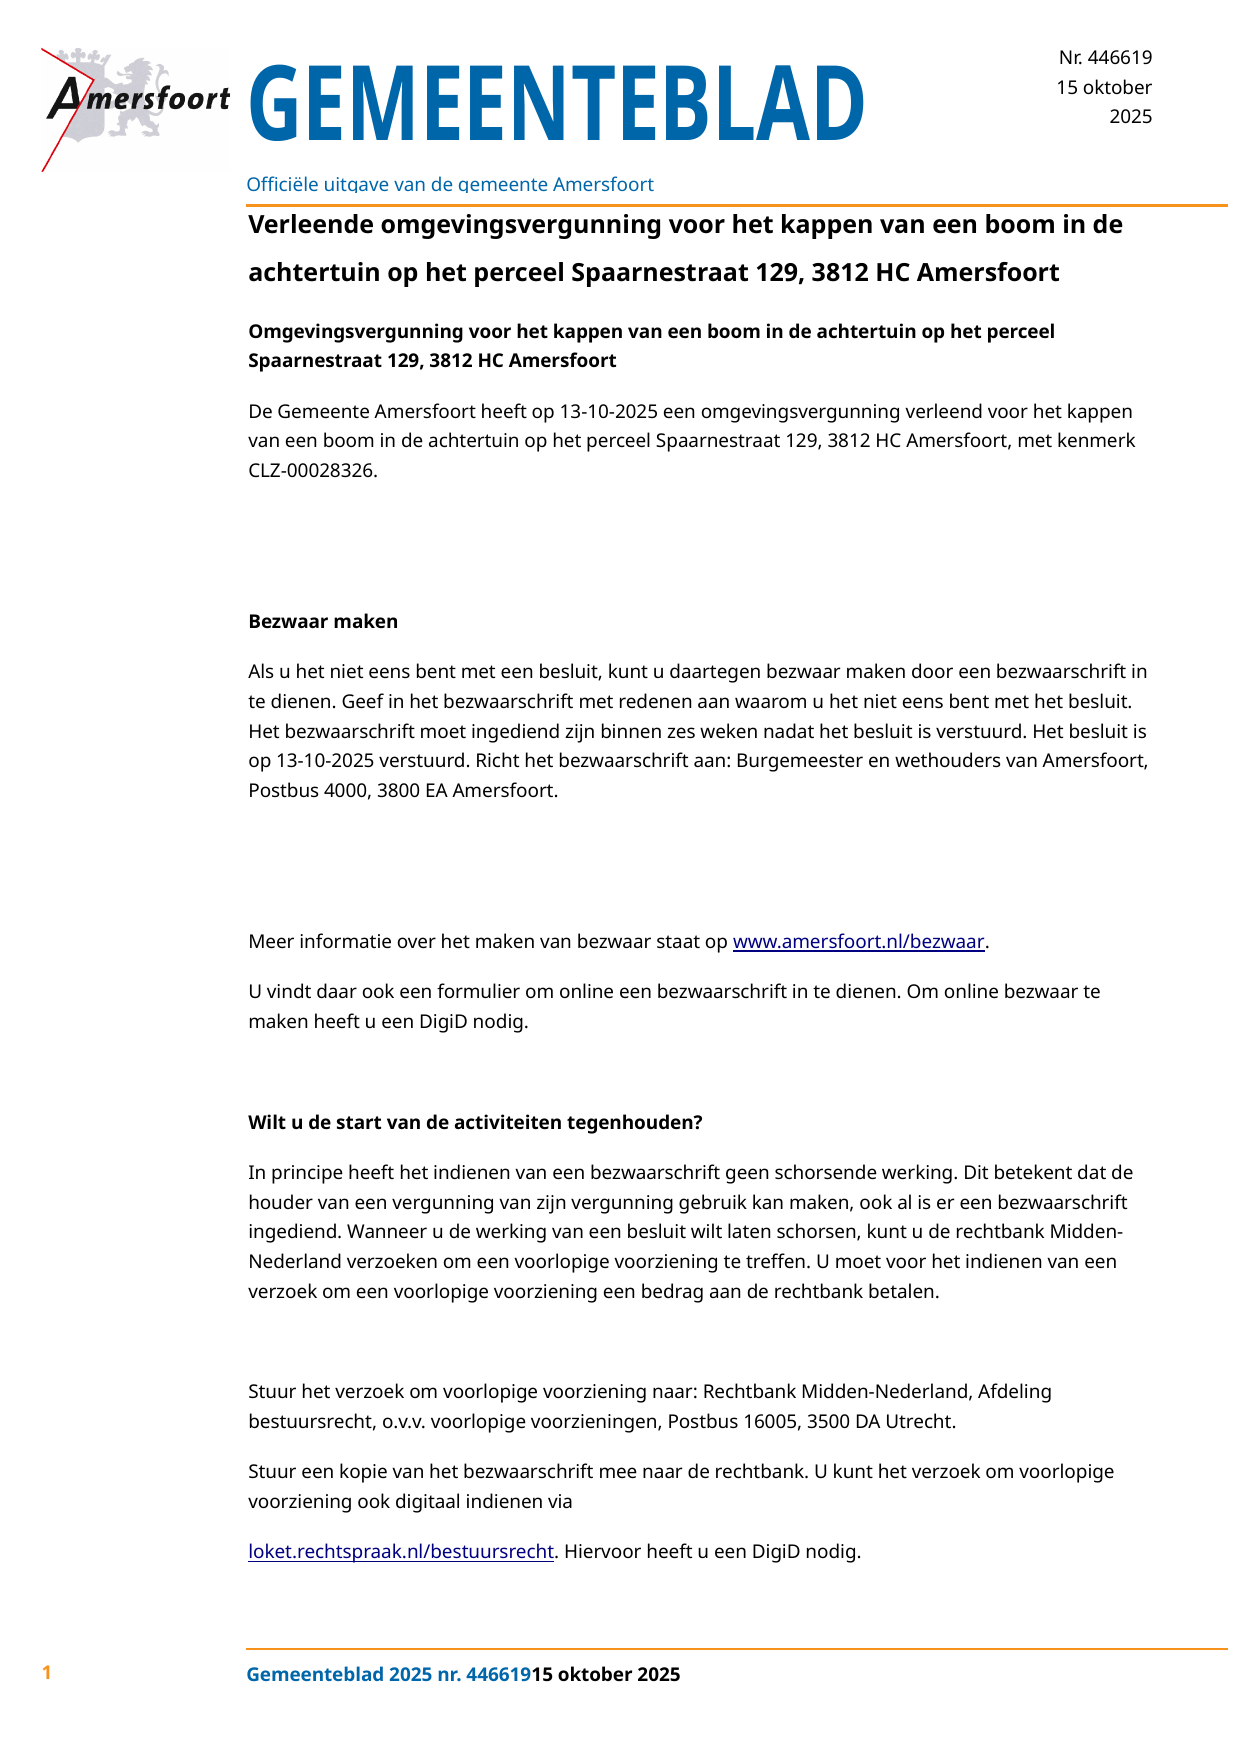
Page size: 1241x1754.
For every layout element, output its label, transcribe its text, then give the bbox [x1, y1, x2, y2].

text Verleende omgevingsvergunning voor het kappen van een boom in de achtertuin op het perceel Spaarnestraat 129, 3812 HC Amersfoort [248, 207, 1152, 288]
text Meer informatie over het maken van bezwaar staat op www.amersfoort.nl/bezwaar. [248, 928, 1152, 954]
text Stuur het verzoek om voorlopige voorziening naar: Rechtbank Midden-Nederland, Afdeling bestuursrecht, o.v.v. voorlopige voorzieningen, Postbus 16005, 3500 DA Utrecht. [248, 1379, 1152, 1434]
text Stuur een kopie van het bezwaarschrift mee naar de rechtbank. U kunt het verzoek om voorlopige voorziening ook digitaal indienen via [248, 1459, 1152, 1514]
text loket.rechtspraak.nl/bestuursrecht. Hiervoor heeft u een DigiD nodig. [248, 1539, 1152, 1564]
text Bezwaar maken [248, 608, 1152, 634]
text U vindt daar ook een formulier om online een bezwaarschrift in te dienen. Om online bezwaar te maken heeft u een DigiD nodig. [248, 979, 1152, 1034]
picture [41, 47, 231, 172]
text In principe heeft het indienen van een bezwaarschrift geen schorsende werking. Dit betekent dat de houder van een vergunning van zijn vergunning gebruik kan maken, ook al is er een bezwaarschrift ingediend. Wanneer u de werking van een besluit wilt laten schorsen, kunt u de rechtbank Midden-Nederland verzoeken om een voorlopige voorziening te treffen. U moet voor het indienen van een verzoek om een voorlopige voorziening een bedrag aan de rechtbank betalen. [248, 1159, 1152, 1304]
text De Gemeente Amersfoort heeft op 13-10-2025 een omgevingsvergunning verleend voor het kappen van een boom in de achtertuin op het perceel Spaarnestraat 129, 3812 HC Amersfoort, met kenmerk CLZ-00028326. [248, 398, 1152, 483]
text Omgevingsvergunning voor het kappen van een boom in de achtertuin op het perceel Spaarnestraat 129, 3812 HC Amersfoort [248, 318, 1152, 373]
text Als u het niet eens bent met een besluit, kunt u daartegen bezwaar maken door een bezwaarschrift in te dienen. Geef in het bezwaarschrift met redenen aan waarom u het niet eens bent met het besluit. Het bezwaarschrift moet ingediend zijn binnen zes weken nadat het besluit is verstuurd. Het besluit is op 13-10-2025 verstuurd. Richt het bezwaarschrift aan: Burgemeester en wethouders van Amersfoort, Postbus 4000, 3800 EA Amersfoort. [248, 659, 1152, 803]
text Wilt u de start van de activiteiten tegenhouden? [248, 1109, 1152, 1135]
